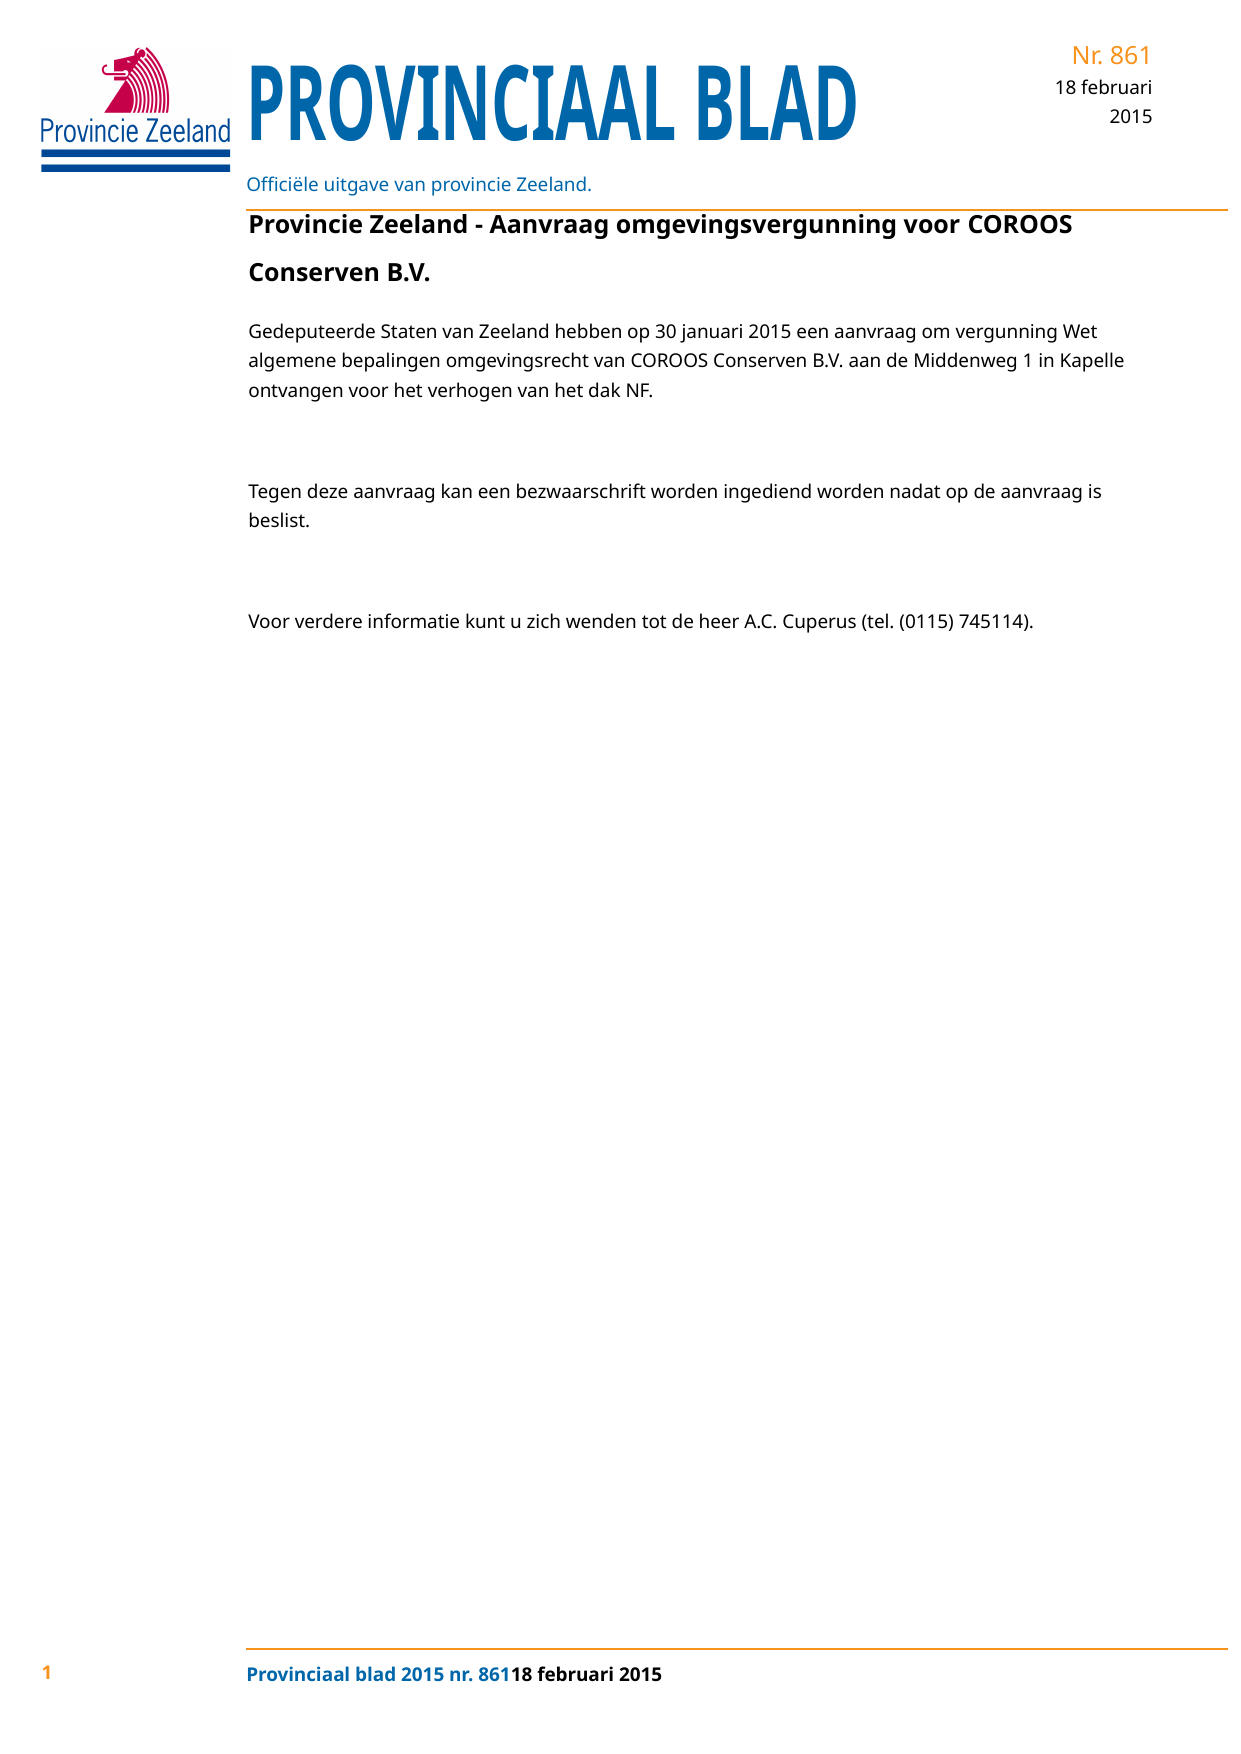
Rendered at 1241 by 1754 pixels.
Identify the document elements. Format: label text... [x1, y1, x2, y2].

picture [41, 47, 231, 172]
text Gedeputeerde Staten van Zeeland hebben op 30 januari 2015 een aanvraag om vergunning Wet algemene bepalingen omgevingsrecht van COROOS Conserven B.V. aan de Middenweg 1 in Kapelle ontvangen voor het verhogen van het dak NF. [248, 318, 1152, 403]
text Provincie Zeeland - Aanvraag omgevingsvergunning voor COROOS Conserven B.V. [248, 211, 1152, 288]
text Voor verdere informatie kunt u zich wenden tot de heer A.C. Cuperus (tel. (0115) 745114). [248, 608, 1152, 634]
text Tegen deze aanvraag kan een bezwaarschrift worden ingediend worden nadat op de aanvraag is beslist. [248, 478, 1152, 533]
